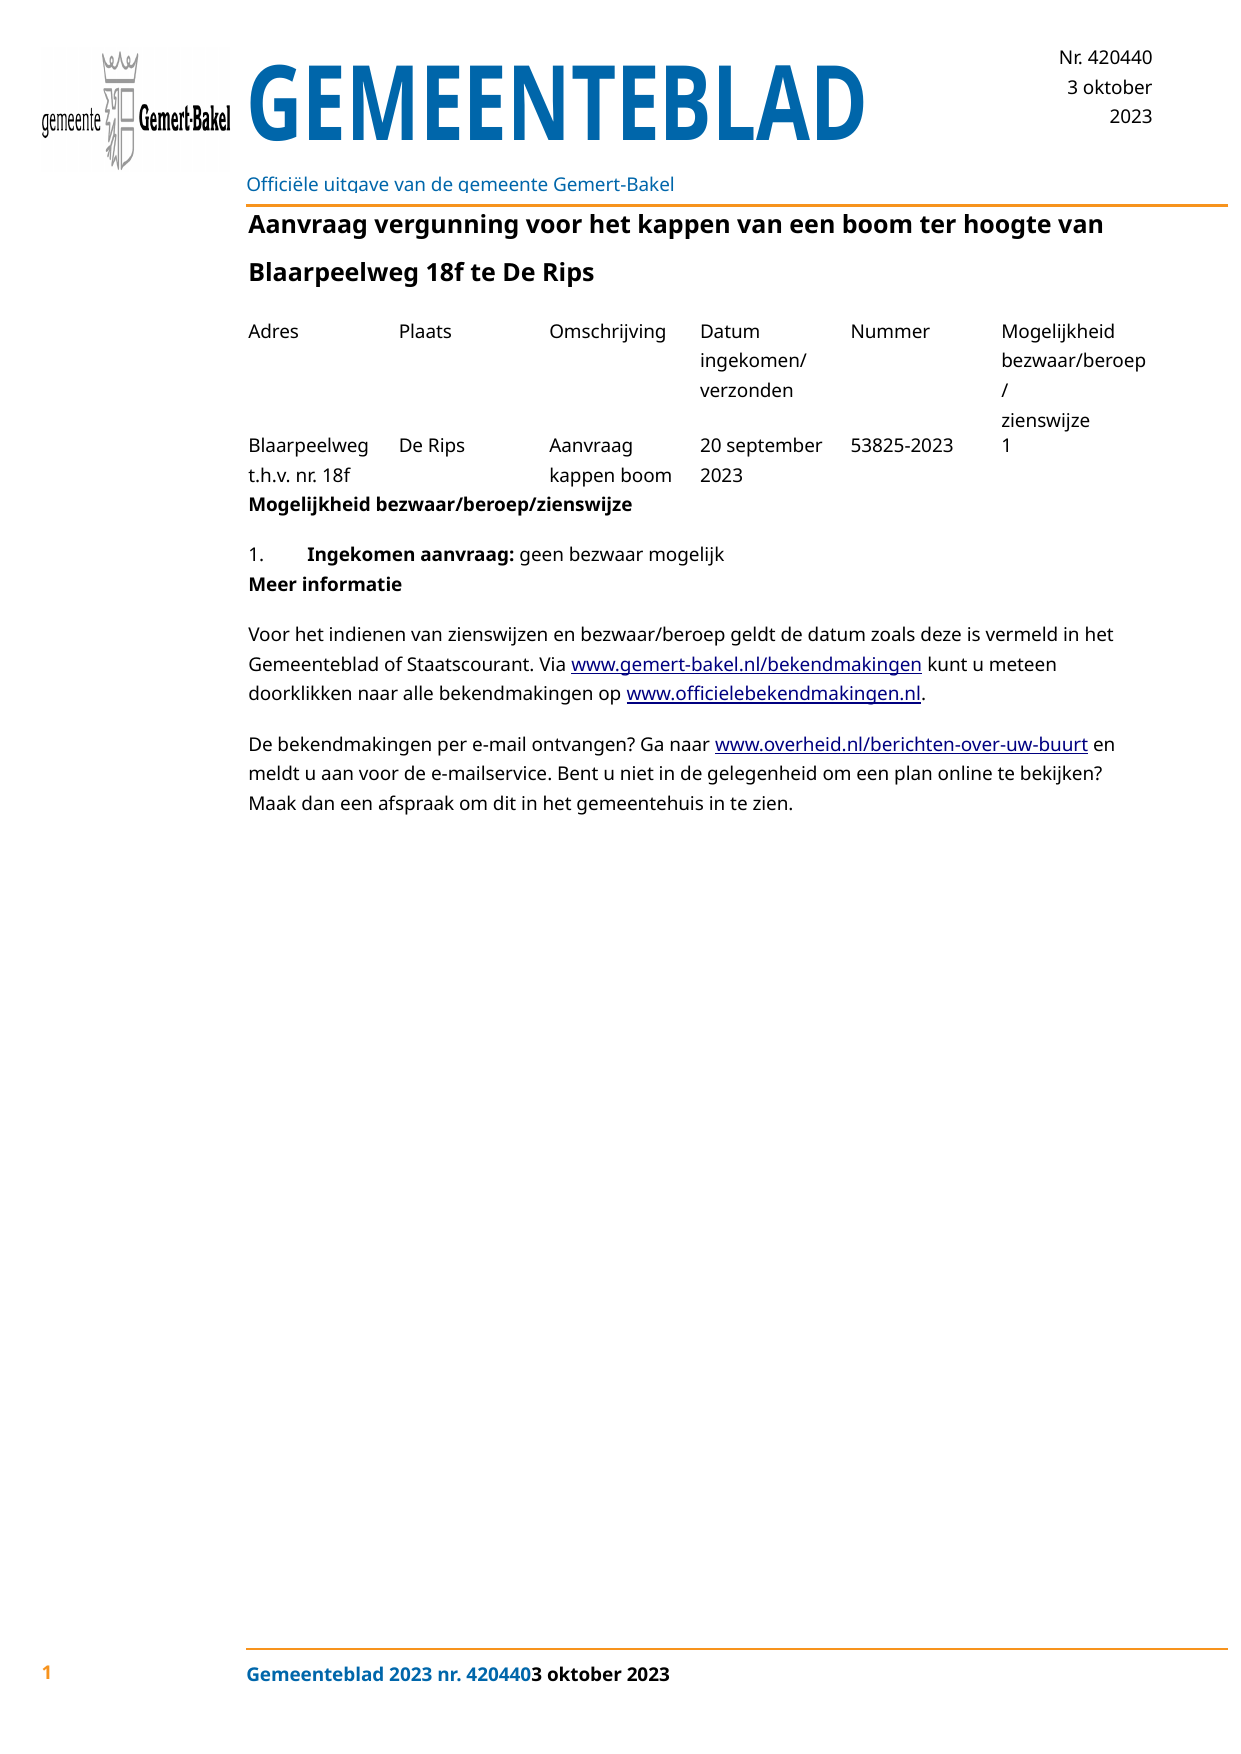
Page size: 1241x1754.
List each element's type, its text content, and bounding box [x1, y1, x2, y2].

table_header Omschrijving [549, 318, 700, 432]
picture [41, 47, 231, 172]
table_header Nummer [850, 318, 1001, 432]
text Mogelijkheid bezwaar/beroep/zienswijze [248, 491, 1152, 517]
table_cell 20 september 2023 [700, 433, 850, 488]
table_cell 53825-2023 [850, 433, 1001, 488]
text Voor het indienen van zienswijzen en bezwaar/beroep geldt de datum zoals deze is vermeld in het Gemeenteblad of Staatscourant. Via www.gemert-bakel.nl/bekendmakingen kunt u meteen doorklikken naar alle bekendmakingen op www.officielebekendmakingen.nl. [248, 621, 1152, 706]
table_cell Aanvraag kappen boom [549, 433, 700, 488]
table_header Mogelijkheid bezwaar/beroep/ zienswijze [1001, 318, 1152, 432]
text De bekendmakingen per e-mail ontvangen? Ga naar www.overheid.nl/berichten-over-uw-buurt en meldt u aan voor de e-mailservice. Bent u niet in de gelegenheid om een plan online te bekijken? Maak dan een afspraak om dit in het gemeentehuis in te zien. [248, 731, 1152, 816]
text Aanvraag vergunning voor het kappen van een boom ter hoogte van Blaarpeelweg 18f te De Rips [248, 207, 1152, 288]
table_header Adres [248, 318, 398, 432]
table_header Plaats [399, 318, 549, 432]
table_cell De Rips [399, 433, 549, 488]
text Meer informatie [248, 571, 1152, 597]
list Ingekomen aanvraag: geen bezwaar mogelijk [248, 541, 1152, 567]
table_cell 1 [1001, 433, 1152, 488]
table_cell Blaarpeelweg t.h.v. nr. 18f [248, 433, 398, 488]
table_header Datum ingekomen/ verzonden [700, 318, 850, 432]
